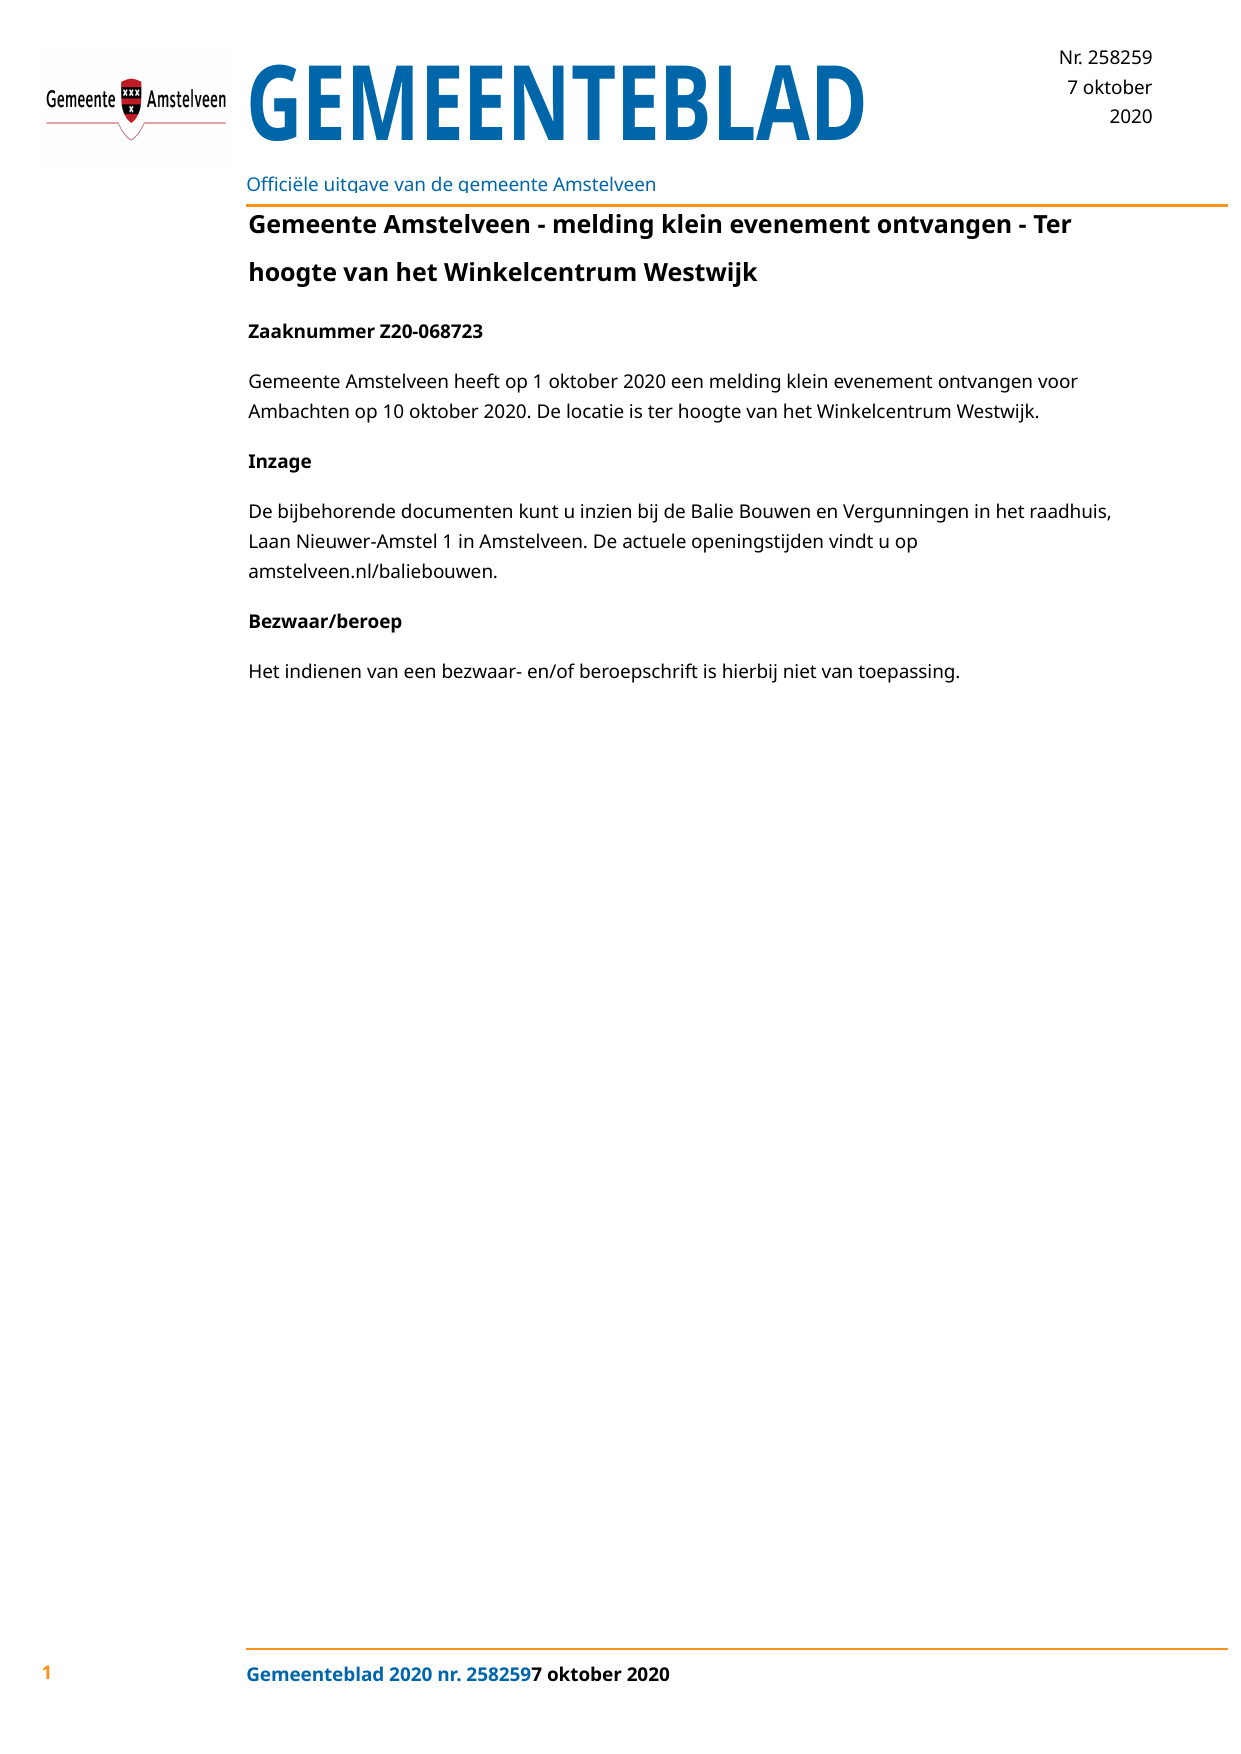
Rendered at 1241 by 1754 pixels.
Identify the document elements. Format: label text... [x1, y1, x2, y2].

text De bijbehorende documenten kunt u inzien bij de Balie Bouwen en Vergunningen in het raadhuis, Laan Nieuwer-Amstel 1 in Amstelveen. De actuele openingstijden vindt u op amstelveen.nl/baliebouwen. [248, 499, 1152, 584]
text Gemeente Amstelveen heeft op 1 oktober 2020 een melding klein evenement ontvangen voor Ambachten op 10 oktober 2020. De locatie is ter hoogte van het Winkelcentrum Westwijk. [248, 368, 1152, 424]
text Bezwaar/beroep [248, 608, 1152, 634]
text Inzage [248, 448, 1152, 474]
text Zaaknummer Z20-068723 [248, 318, 1152, 344]
text Het indienen van een bezwaar- en/of beroepschrift is hierbij niet van toepassing. [248, 659, 1152, 684]
picture [41, 47, 231, 172]
text Gemeente Amstelveen - melding klein evenement ontvangen - Ter hoogte van het Winkelcentrum Westwijk [248, 207, 1152, 288]
